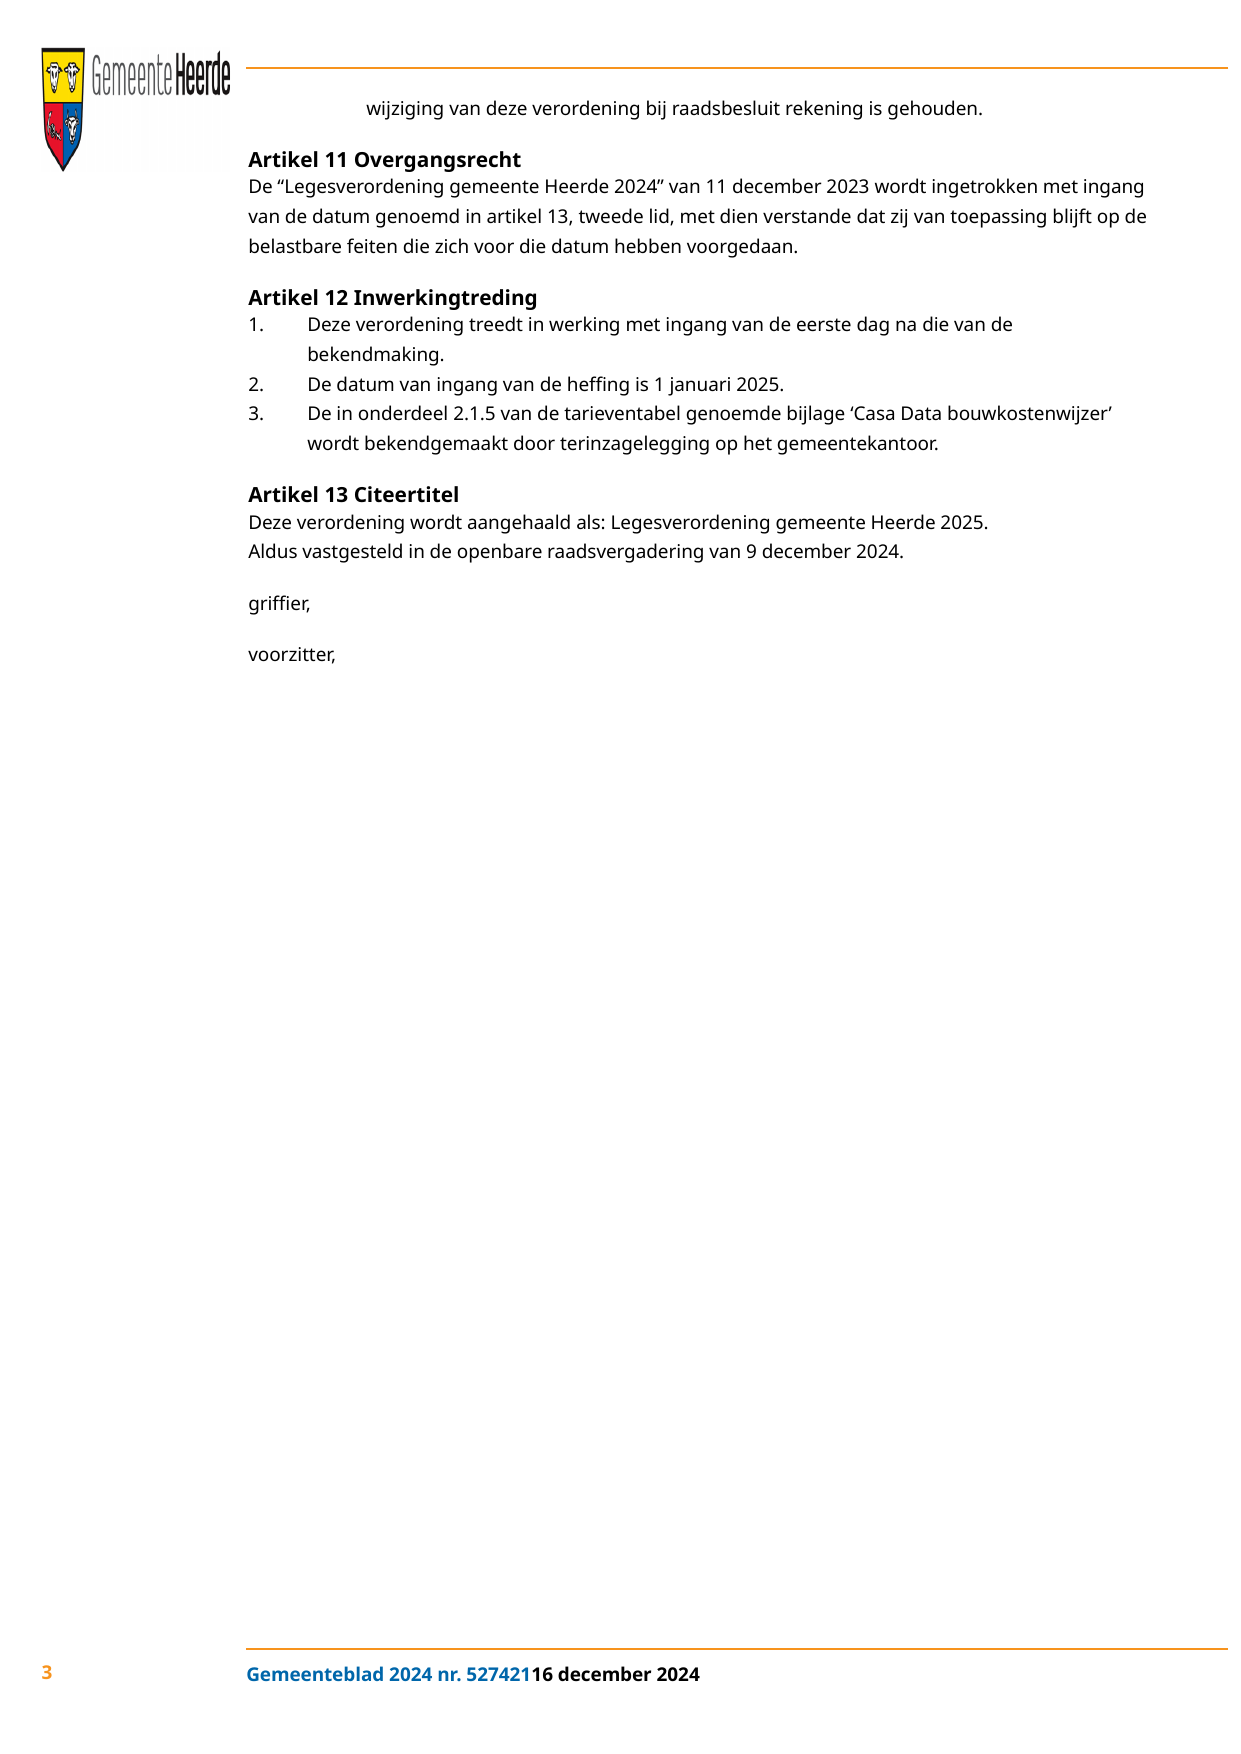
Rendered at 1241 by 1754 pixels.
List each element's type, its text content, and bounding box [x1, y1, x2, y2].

text voorzitter, [248, 641, 1152, 667]
picture [41, 47, 231, 172]
text Aldus vastgesteld in de openbare raadsvergadering van 9 december 2024. [248, 538, 1152, 564]
text griffier, [248, 590, 1152, 616]
list wijziging van deze verordening bij raadsbesluit rekening is gehouden. [307, 95, 1152, 121]
text Artikel 11 Overgangsrecht [248, 145, 1152, 174]
list De in onderdeel 2.1.5 van de tarieventabel genoemde bijlage ‘Casa Data bouwkostenwijzer’ wordt bekendgemaakt door terinzagelegging op het gemeentekantoor. [248, 400, 1152, 456]
list De datum van ingang van de heffing is 1 januari 2025. [248, 371, 1152, 397]
text De “Legesverordening gemeente Heerde 2024” van 11 december 2023 wordt ingetrokken met ingang van de datum genoemd in artikel 13, tweede lid, met dien verstande dat zij van toepassing blijft op de belastbare feiten die zich voor die datum hebben voorgedaan. [248, 174, 1152, 258]
list Deze verordening treedt in werking met ingang van de eerste dag na die van de bekendmaking. [248, 312, 1152, 367]
text Deze verordening wordt aangehaald als: Legesverordening gemeente Heerde 2025. [248, 509, 1152, 534]
text Artikel 13 Citeertitel [248, 480, 1152, 509]
text Artikel 12 Inwerkingtreding [248, 283, 1152, 312]
